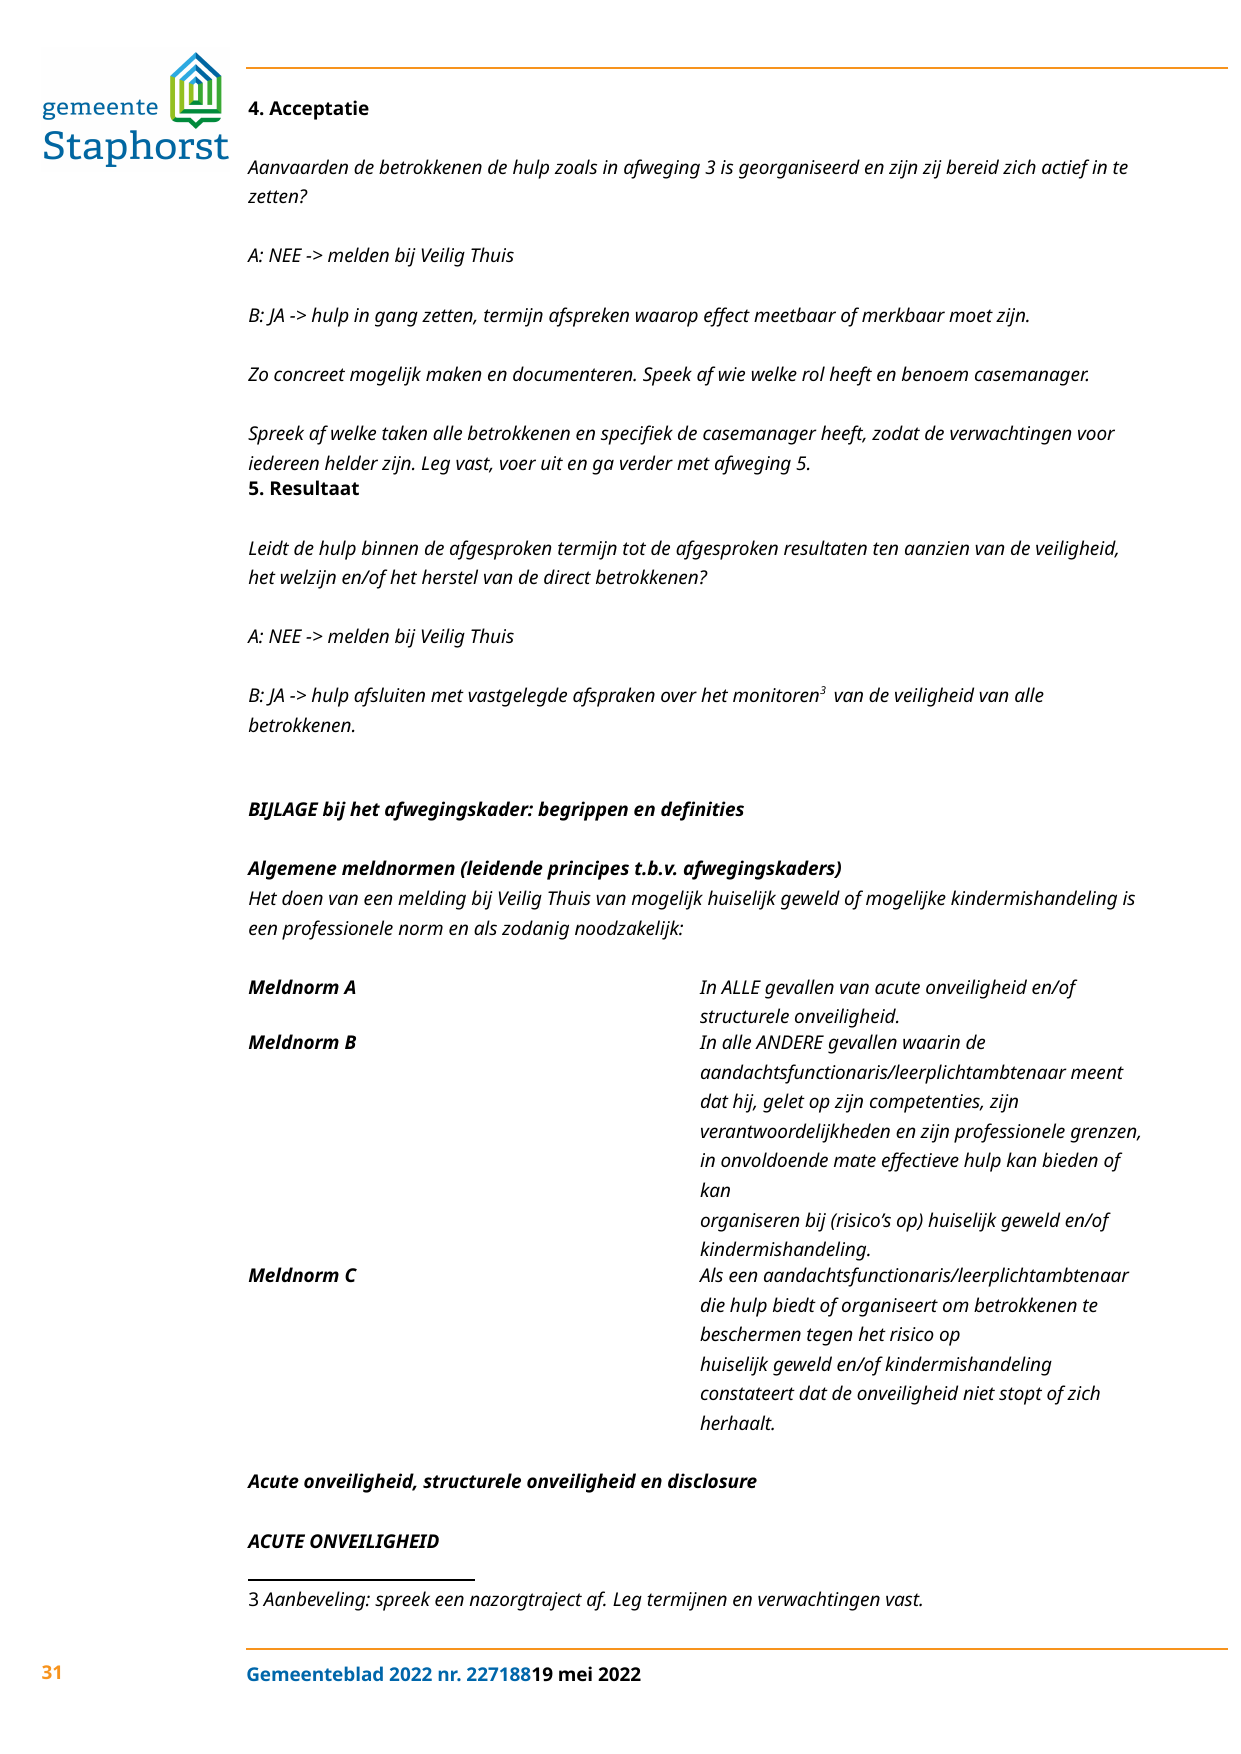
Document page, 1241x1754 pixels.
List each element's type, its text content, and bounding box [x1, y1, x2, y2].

text BIJLAGE bij het afwegingskader: begrippen en definities [248, 796, 1152, 822]
table_header Meldnorm A [248, 974, 700, 1029]
picture [41, 47, 231, 172]
table_header In ALLE gevallen van acute onveiligheid en/of structurele onveiligheid. [700, 974, 1152, 1029]
table_cell In alle ANDERE gevallen waarin de aandachtsfunctionaris/leerplichtambtenaar meent dat hij, gelet op zijn competenties, zijn verantwoordelijkheden en zijn professionele grenzen, in onvoldoende mate effectieve hulp kan bieden of kan organiseren bij (risico’s op) huiselijk geweld en/of kindermishandeling. [700, 1029, 1152, 1262]
table_cell Meldnorm C [248, 1262, 700, 1436]
table_cell Meldnorm B [248, 1029, 700, 1262]
table_cell Als een aandachtsfunctionaris/leerplichtambtenaar die hulp biedt of organiseert om betrokkenen te beschermen tegen het risico op huiselijk geweld en/of kindermishandeling constateert dat de onveiligheid niet stopt of zich herhaalt. [700, 1262, 1152, 1436]
text Acute onveiligheid, structurele onveiligheid en disclosure [248, 1469, 1152, 1494]
text Het doen van een melding bij Veilig Thuis van mogelijk huiselijk geweld of mogelijke kindermishandeling is een professionele norm en als zodanig noodzakelijk: [248, 885, 1152, 941]
text Algemene meldnormen (leidende principes t.b.v. afwegingskaders) [248, 856, 1152, 881]
table_cell [248, 738, 1152, 764]
table_cell 4. Acceptatie Aanvaarden de betrokkenen de hulp zoals in afweging 3 is georganiseerd en zijn zij bereid zich actief in te zetten? A: NEE -> melden bij Veilig Thuis B: JA -> hulp in gang zetten, termijn afspreken waarop effect meetbaar of merkbaar moet zijn. Zo concreet mogelijk maken en documenteren. Speek af wie welke rol heeft en benoem casemanager. Spreek af welke taken alle betrokkenen en specifiek de casemanager heeft, zodat de verwachtingen voor iedereen helder zijn. Leg vast, voer uit en ga verder met afweging 5. [248, 95, 1152, 476]
table_cell 5. Resultaat Leidt de hulp binnen de afgesproken termijn tot de afgesproken resultaten ten aanzien van de veiligheid, het welzijn en/of het herstel van de direct betrokkenen? A: NEE -> melden bij Veilig Thuis B: JA -> hulp afsluiten met vastgelegde afspraken over het monitoren van de veiligheid van alle betrokkenen. [248, 476, 1152, 738]
table_header ACUTE ONVEILIGHEID [248, 1528, 1152, 1554]
